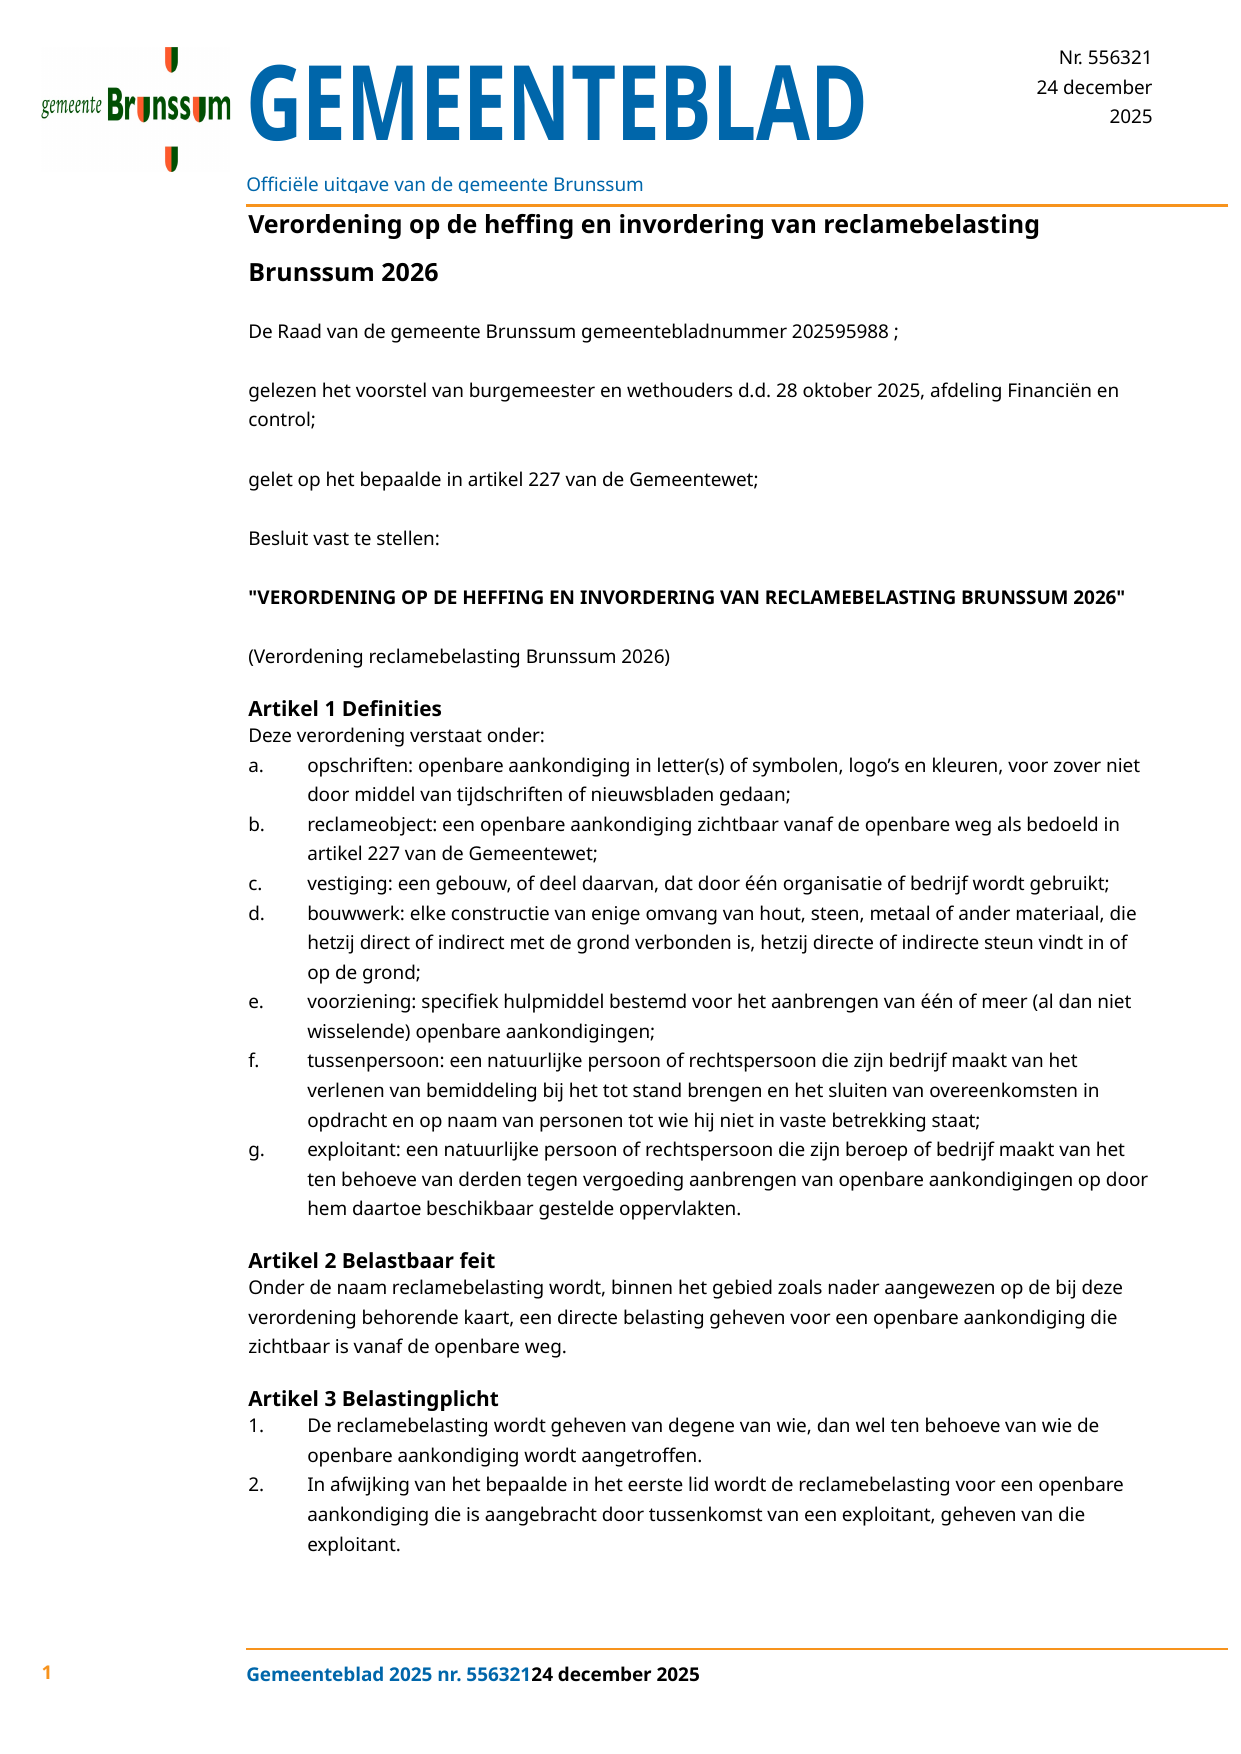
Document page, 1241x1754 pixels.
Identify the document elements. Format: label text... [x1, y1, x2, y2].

text "VERORDENING OP DE HEFFING EN INVORDERING VAN RECLAMEBELASTING BRUNSSUM 2026" [248, 584, 1152, 610]
text Onder de naam reclamebelasting wordt, binnen het gebied zoals nader aangewezen op de bij deze verordening behorende kaart, een directe belasting geheven voor een openbare aankondiging die zichtbaar is vanaf de openbare weg. [248, 1274, 1152, 1359]
text Artikel 3 Belastingplicht [248, 1384, 1152, 1412]
list exploitant: een natuurlijke persoon of rechtspersoon die zijn beroep of bedrijf maakt van het ten behoeve van derden tegen vergoeding aanbrengen van openbare aankondigingen op door hem daartoe beschikbaar gestelde oppervlakten. [248, 1136, 1152, 1221]
list vestiging: een gebouw, of deel daarvan, dat door één organisatie of bedrijf wordt gebruikt; [248, 870, 1152, 896]
text De Raad van de gemeente Brunssum gemeentebladnummer 202595988 ; [248, 318, 1152, 344]
text (Verordening reclamebelasting Brunssum 2026) [248, 643, 1152, 669]
text gelet op het bepaalde in artikel 227 van de Gemeentewet; [248, 466, 1152, 492]
list reclameobject: een openbare aankondiging zichtbaar vanaf de openbare weg als bedoeld in artikel 227 van de Gemeentewet; [248, 811, 1152, 866]
list bouwwerk: elke constructie van enige omvang van hout, steen, metaal of ander materiaal, die hetzij direct of indirect met de grond verbonden is, hetzij directe of indirecte steun vindt in of op de grond; [248, 900, 1152, 984]
list In afwijking van het bepaalde in het eerste lid wordt de reclamebelasting voor een openbare aankondiging die is aangebracht door tussenkomst van een exploitant, geheven van die exploitant. [248, 1472, 1152, 1556]
text gelezen het voorstel van burgemeester en wethouders d.d. 28 oktober 2025, afdeling Financiën en control; [248, 377, 1152, 432]
text Deze verordening verstaat onder: [248, 722, 1152, 748]
list opschriften: openbare aankondiging in letter(s) of symbolen, logo’s en kleuren, voor zover niet door middel van tijdschriften of nieuwsbladen gedaan; [248, 752, 1152, 807]
picture [41, 47, 231, 172]
list De reclamebelasting wordt geheven van degene van wie, dan wel ten behoeve van wie de openbare aankondiging wordt aangetroffen. [248, 1412, 1152, 1468]
text Artikel 1 Definities [248, 694, 1152, 722]
text Artikel 2 Belastbaar feit [248, 1246, 1152, 1274]
list tussenpersoon: een natuurlijke persoon of rechtspersoon die zijn bedrijf maakt van het verlenen van bemiddeling bij het tot stand brengen en het sluiten van overeenkomsten in opdracht en op naam van personen tot wie hij niet in vaste betrekking staat; [248, 1048, 1152, 1132]
text Verordening op de heffing en invordering van reclamebelasting Brunssum 2026 [248, 207, 1152, 288]
list voorziening: specifiek hulpmiddel bestemd voor het aanbrengen van één of meer (al dan niet wisselende) openbare aankondigingen; [248, 988, 1152, 1044]
text Besluit vast te stellen: [248, 525, 1152, 551]
